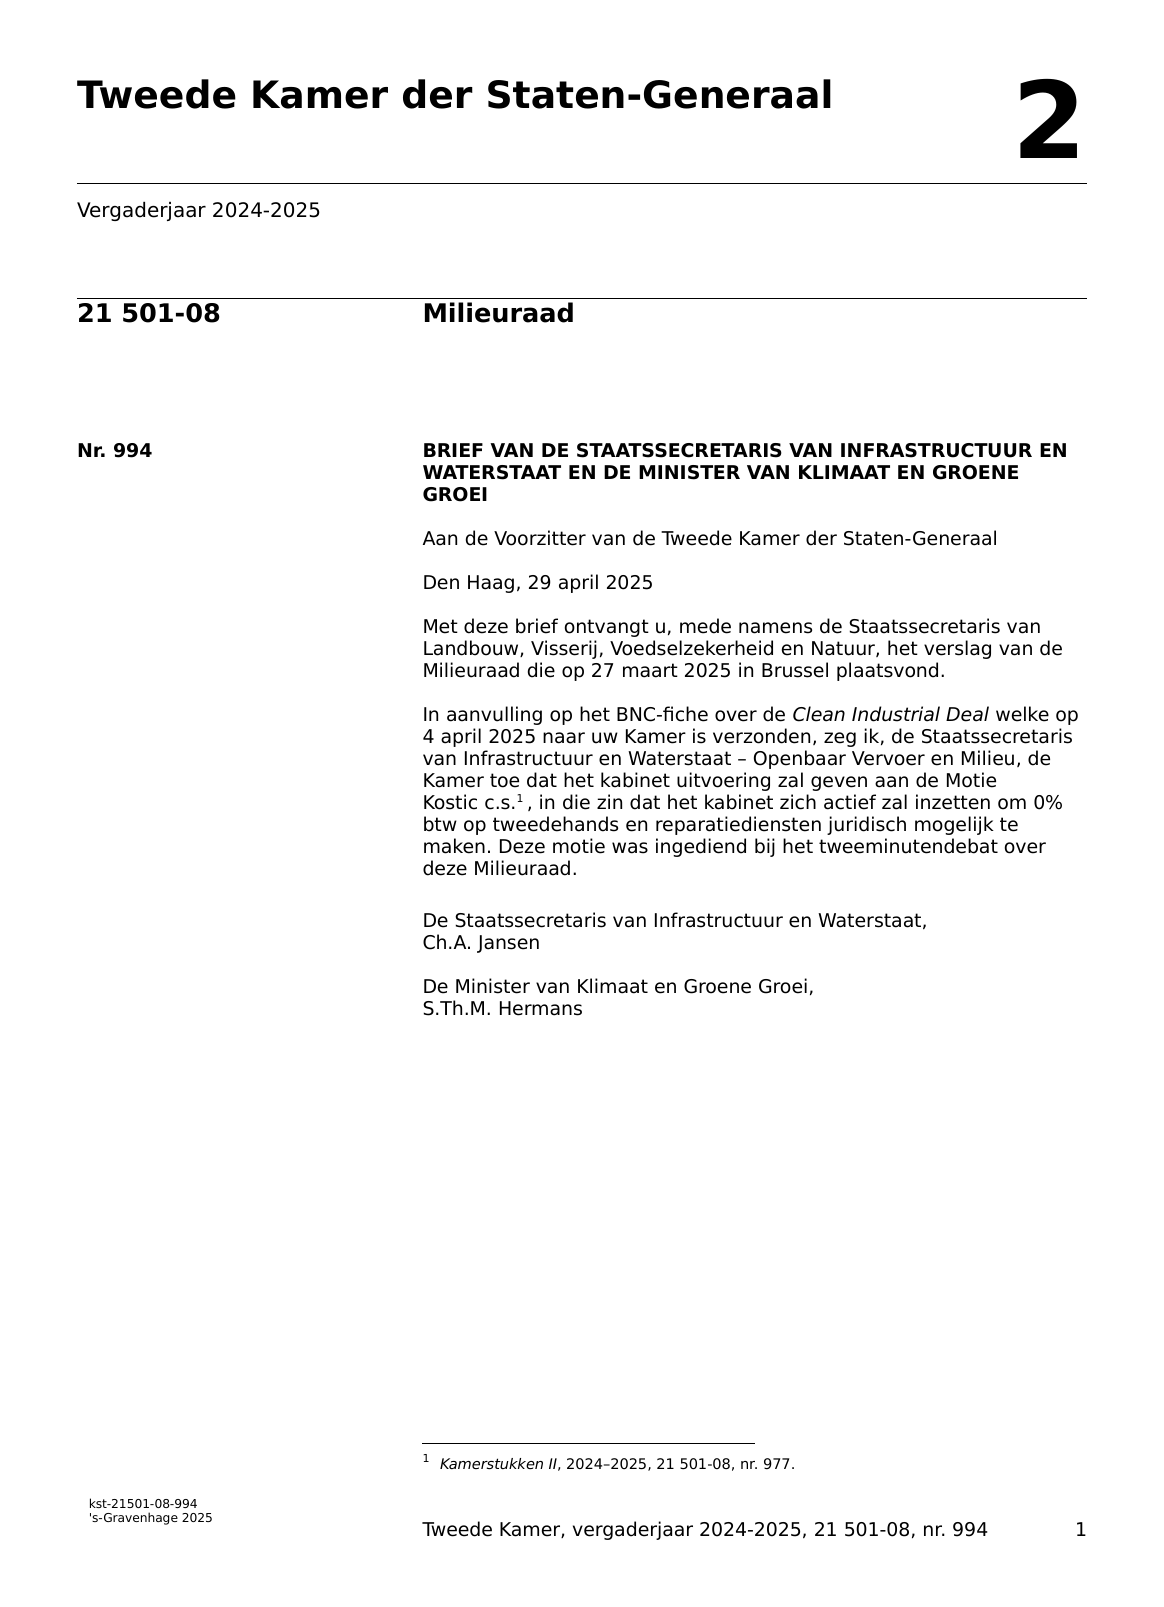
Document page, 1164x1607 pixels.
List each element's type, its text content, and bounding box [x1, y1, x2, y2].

table_header 2 [886, 59, 1087, 183]
text In aanvulling op het BNC-fiche over de Clean Industrial Deal welke op 4 april 2025 naar uw Kamer is verzonden, zeg ik, de Staatssecretaris van Infrastructuur en Waterstaat – Openbaar Vervoer en Milieu, de Kamer toe dat het kabinet uitvoering zal geven aan de Motie Kostic c.s., in die zin dat het kabinet zich actief zal inzetten om 0% btw op tweedehands en reparatiediensten juridisch mogelijk te maken. Deze motie was ingediend bij het tweeminutendebat over deze Milieuraad. [422, 704, 1087, 880]
subtitle Nr. 994 BRIEF VAN DE STAATSSECRETARIS VAN INFRASTRUCTUUR EN WATERSTAAT EN DE MINISTER VAN KLIMAAT EN GROENE GROEI [77, 440, 1087, 506]
text Aan de Voorzitter van de Tweede Kamer der Staten-Generaal [422, 528, 1087, 550]
table_header Tweede Kamer der Staten-Generaal [77, 59, 886, 183]
table_cell Vergaderjaar 2024-2025 [77, 184, 1087, 298]
text Met deze brief ontvangt u, mede namens de Staatssecretaris van Landbouw, Visserij, Voedselzekerheid en Natuur, het verslag van de Milieuraad die op 27 maart 2025 in Brussel plaatsvond. [422, 616, 1087, 682]
text Den Haag, 29 april 2025 [422, 572, 1087, 594]
subtitle 21 501-08 Milieuraad [77, 299, 1087, 329]
text kst-21501-08-994 [88, 1497, 323, 1511]
text De Minister van Klimaat en Groene Groei, S.Th.M. Hermans [422, 976, 1087, 1020]
text De Staatssecretaris van Infrastructuur en Waterstaat, Ch.A. Jansen [422, 910, 1087, 954]
text 's-Gravenhage 2025 [88, 1511, 323, 1525]
text Kamerstukken II, 2024–2025, 21 501-08, nr. 977. [422, 1452, 1087, 1474]
